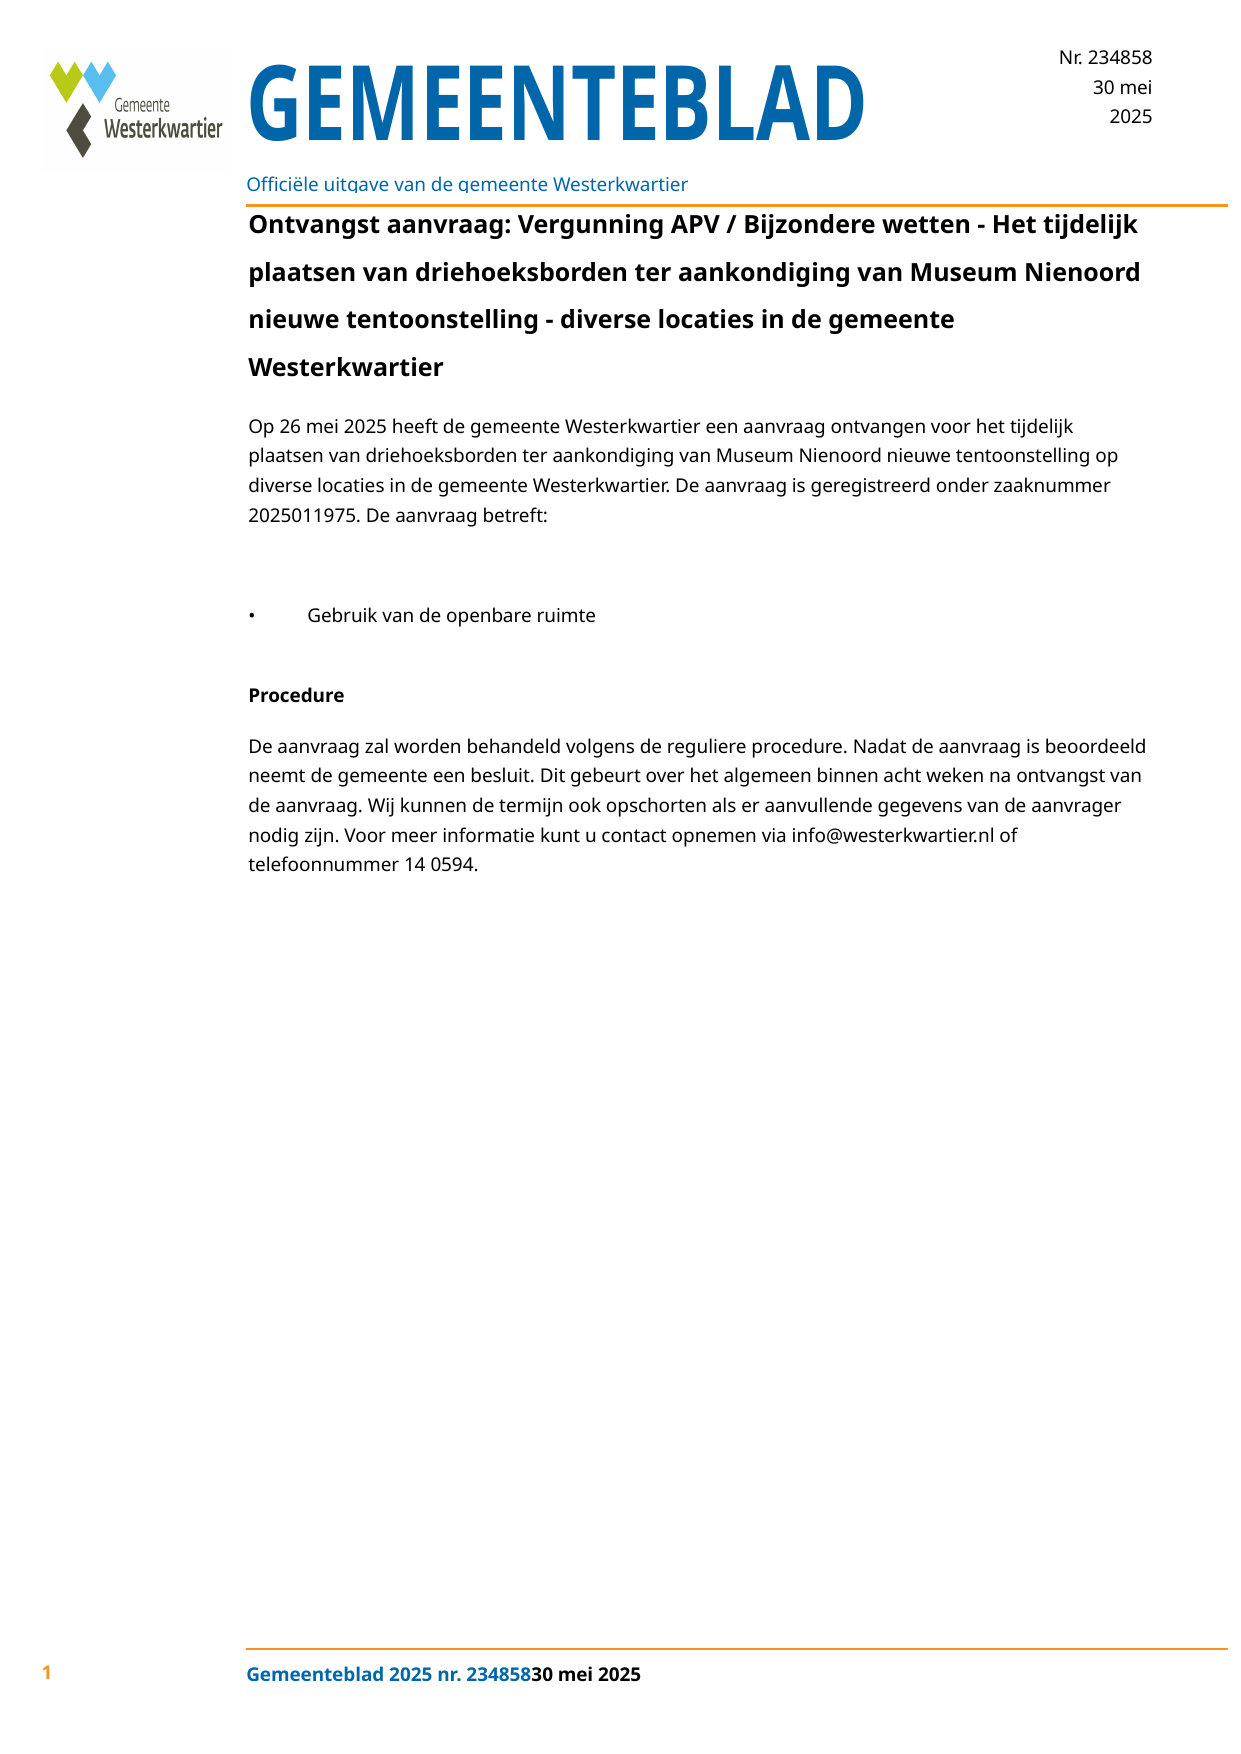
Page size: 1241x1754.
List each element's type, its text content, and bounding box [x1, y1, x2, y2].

list Gebruik van de openbare ruimte [248, 603, 1152, 628]
text Ontvangst aanvraag: Vergunning APV / Bijzondere wetten - Het tijdelijk plaatsen van driehoeksborden ter aankondiging van Museum Nienoord nieuwe tentoonstelling - diverse locaties in de gemeente Westerkwartier [248, 207, 1152, 384]
text De aanvraag zal worden behandeld volgens de reguliere procedure. Nadat de aanvraag is beoordeeld neemt de gemeente een besluit. Dit gebeurt over het algemeen binnen acht weken na ontvangst van de aanvraag. Wij kunnen de termijn ook opschorten als er aanvullende gegevens van de aanvrager nodig zijn. Voor meer informatie kunt u contact opnemen via info@westerkwartier.nl of telefoonnummer 14 0594. [248, 733, 1152, 877]
text Op 26 mei 2025 heeft de gemeente Westerkwartier een aanvraag ontvangen voor het tijdelijk plaatsen van driehoeksborden ter aankondiging van Museum Nienoord nieuwe tentoonstelling op diverse locaties in de gemeente Westerkwartier. De aanvraag is geregistreerd onder zaaknummer 2025011975. De aanvraag betreft: [248, 413, 1152, 528]
picture [41, 47, 231, 172]
text Procedure [248, 683, 1152, 708]
